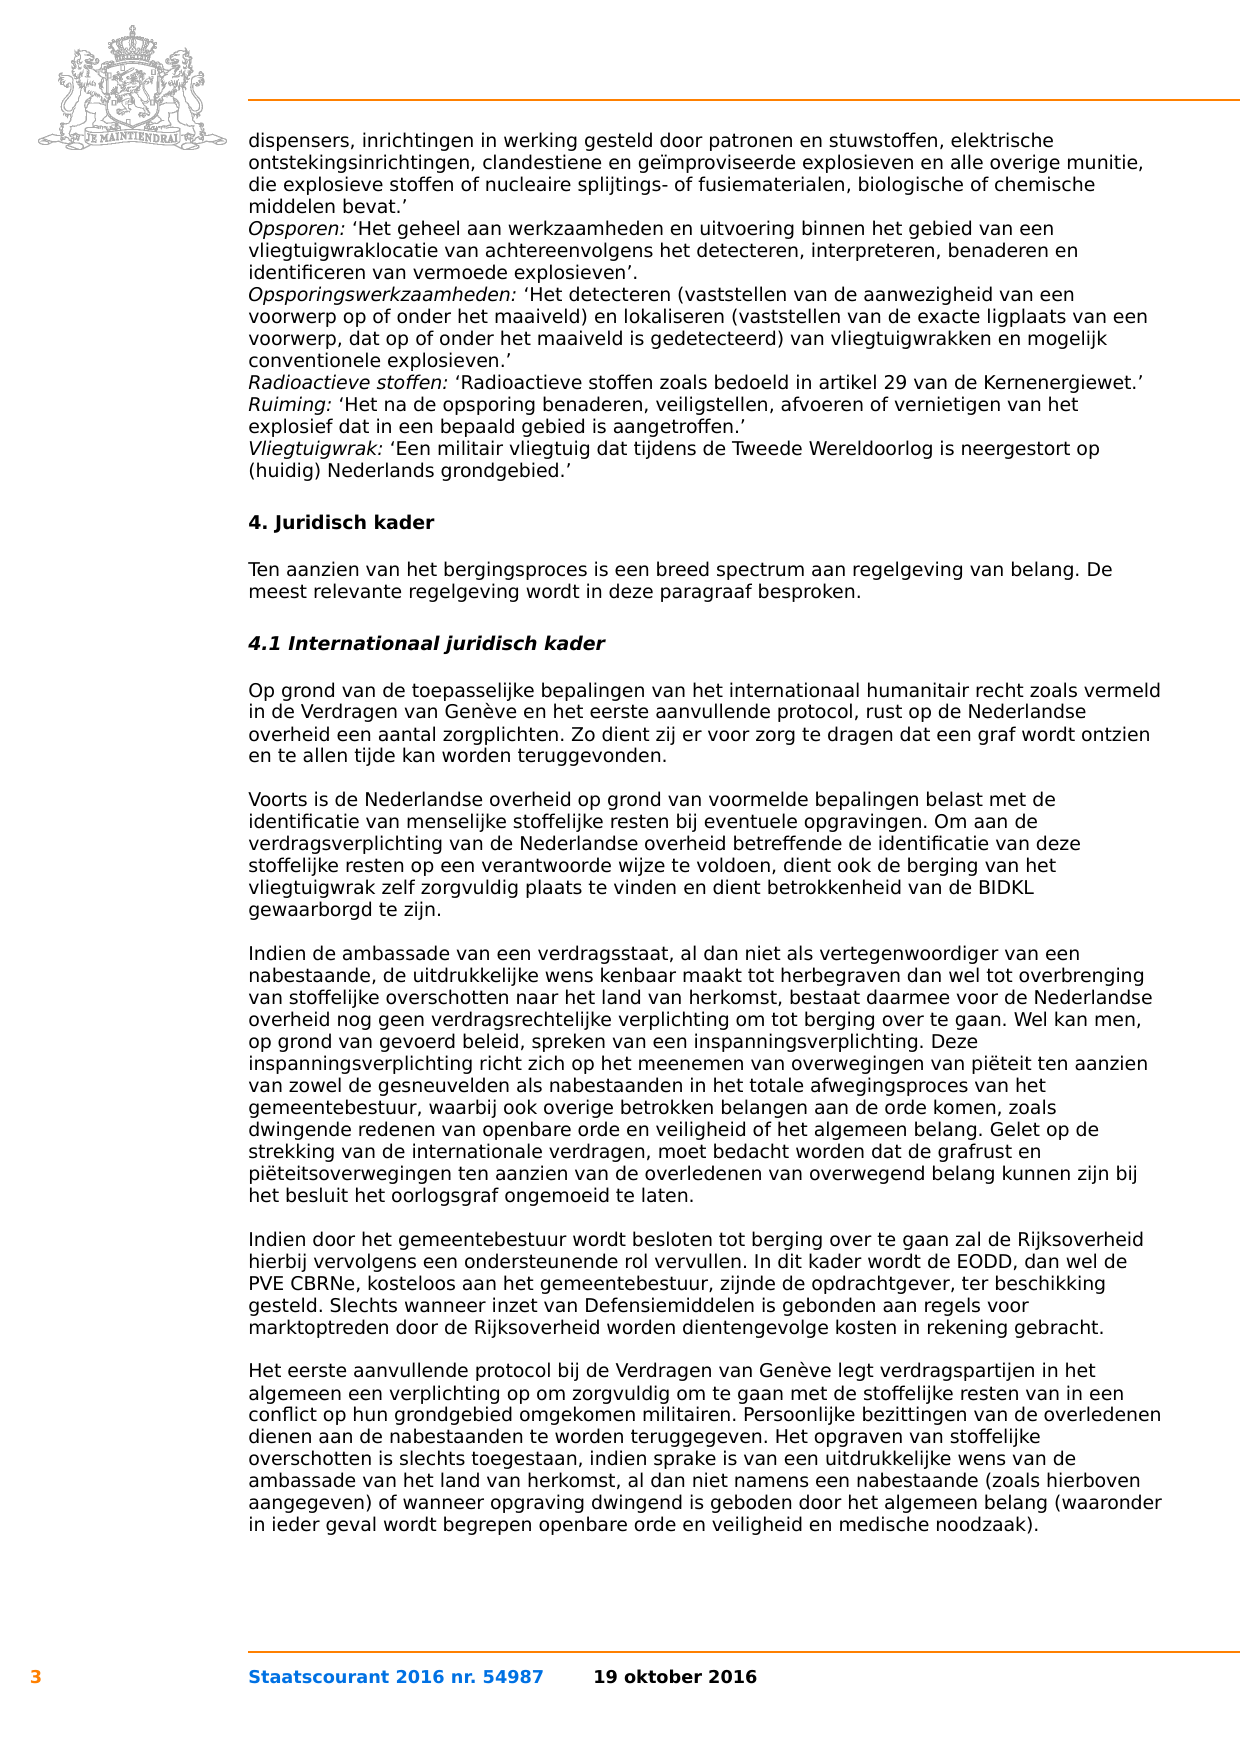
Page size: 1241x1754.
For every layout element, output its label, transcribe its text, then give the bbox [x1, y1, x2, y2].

text Indien door het gemeentebestuur wordt besloten tot berging over te gaan zal de Rijksoverheid hierbij vervolgens een ondersteunende rol vervullen. In dit kader wordt de EODD, dan wel de PVE CBRNe, kosteloos aan het gemeentebestuur, zijnde de opdrachtgever, ter beschikking gesteld. Slechts wanneer inzet van Defensiemiddelen is gebonden aan regels voor marktoptreden door de Rijksoverheid worden dientengevolge kosten in rekening gebracht. [248, 1229, 1163, 1338]
text Het eerste aanvullende protocol bij de Verdragen van Genève legt verdragspartijen in het algemeen een verplichting op om zorgvuldig om te gaan met de stoffelijke resten van in een conflict op hun grondgebied omgekomen militairen. Persoonlijke bezittingen van de overledenen dienen aan de nabestaanden te worden teruggegeven. Het opgraven van stoffelijke overschotten is slechts toegestaan, indien sprake is van een uitdrukkelijke wens van de ambassade van het land van herkomst, al dan niet namens een nabestaande (zoals hierboven aangegeven) of wanneer opgraving dwingend is geboden door het algemeen belang (waaronder in ieder geval wordt begrepen openbare orde en veiligheid en medische noodzaak). [248, 1360, 1163, 1536]
text Ten aanzien van het bergingsproces is een breed spectrum aan regelgeving van belang. De meest relevante regelgeving wordt in deze paragraaf besproken. [248, 558, 1163, 602]
text Op grond van de toepasselijke bepalingen van het internationaal humanitair recht zoals vermeld in de Verdragen van Genève en het eerste aanvullende protocol, rust op de Nederlandse overheid een aantal zorgplichten. Zo dient zij er voor zorg te dragen dat een graf wordt ontzien en te allen tijde kan worden teruggevonden. [248, 679, 1163, 767]
text Ruiming: ‘Het na de opsporing benaderen, veiligstellen, afvoeren of vernietigen van het explosief dat in een bepaald gebied is aangetroffen.’ [248, 394, 1163, 438]
subtitle 4. Juridisch kader [248, 512, 1163, 533]
text Voorts is de Nederlandse overheid op grond van voormelde bepalingen belast met de identificatie van menselijke stoffelijke resten bij eventuele opgravingen. Om aan de verdragsverplichting van de Nederlandse overheid betreffende de identificatie van deze stoffelijke resten op een verantwoorde wijze te voldoen, dient ook de berging van het vliegtuigwrak zelf zorgvuldig plaats te vinden en dient betrokkenheid van de BIDKL gewaarborgd te zijn. [248, 789, 1163, 921]
text dispensers, inrichtingen in werking gesteld door patronen en stuwstoffen, elektrische ontstekingsinrichtingen, clandestiene en geïmproviseerde explosieven en alle overige munitie, die explosieve stoffen of nucleaire splijtings- of fusiematerialen, biologische of chemische middelen bevat.’ [248, 130, 1163, 218]
subtitle 4.1 Internationaal juridisch kader [248, 632, 1163, 654]
picture [38, 25, 227, 150]
text Opsporen: ‘Het geheel aan werkzaamheden en uitvoering binnen het gebied van een vliegtuigwraklocatie van achtereenvolgens het detecteren, interpreteren, benaderen en identificeren van vermoede explosieven’. [248, 218, 1163, 284]
text Opsporingswerkzaamheden: ‘Het detecteren (vaststellen van de aanwezigheid van een voorwerp op of onder het maaiveld) en lokaliseren (vaststellen van de exacte ligplaats van een voorwerp, dat op of onder het maaiveld is gedetecteerd) van vliegtuigwrakken en mogelijk conventionele explosieven.’ [248, 284, 1163, 372]
text Radioactieve stoffen: ‘Radioactieve stoffen zoals bedoeld in artikel 29 van de Kernenergiewet.’ [248, 372, 1163, 394]
text Vliegtuigwrak: ‘Een militair vliegtuig dat tijdens de Tweede Wereldoorlog is neergestort op (huidig) Nederlands grondgebied.’ [248, 438, 1163, 482]
text Indien de ambassade van een verdragsstaat, al dan niet als vertegenwoordiger van een nabestaande, de uitdrukkelijke wens kenbaar maakt tot herbegraven dan wel tot overbrenging van stoffelijke overschotten naar het land van herkomst, bestaat daarmee voor de Nederlandse overheid nog geen verdragsrechtelijke verplichting om tot berging over te gaan. Wel kan men, op grond van gevoerd beleid, spreken van een inspanningsverplichting. Deze inspanningsverplichting richt zich op het meenemen van overwegingen van piëteit ten aanzien van zowel de gesneuvelden als nabestaanden in het totale afwegingsproces van het gemeentebestuur, waarbij ook overige betrokken belangen aan de orde komen, zoals dwingende redenen van openbare orde en veiligheid of het algemeen belang. Gelet op de strekking van de internationale verdragen, moet bedacht worden dat de grafrust en piëteitsoverwegingen ten aanzien van de overledenen van overwegend belang kunnen zijn bij het besluit het oorlogsgraf ongemoeid te laten. [248, 943, 1163, 1207]
